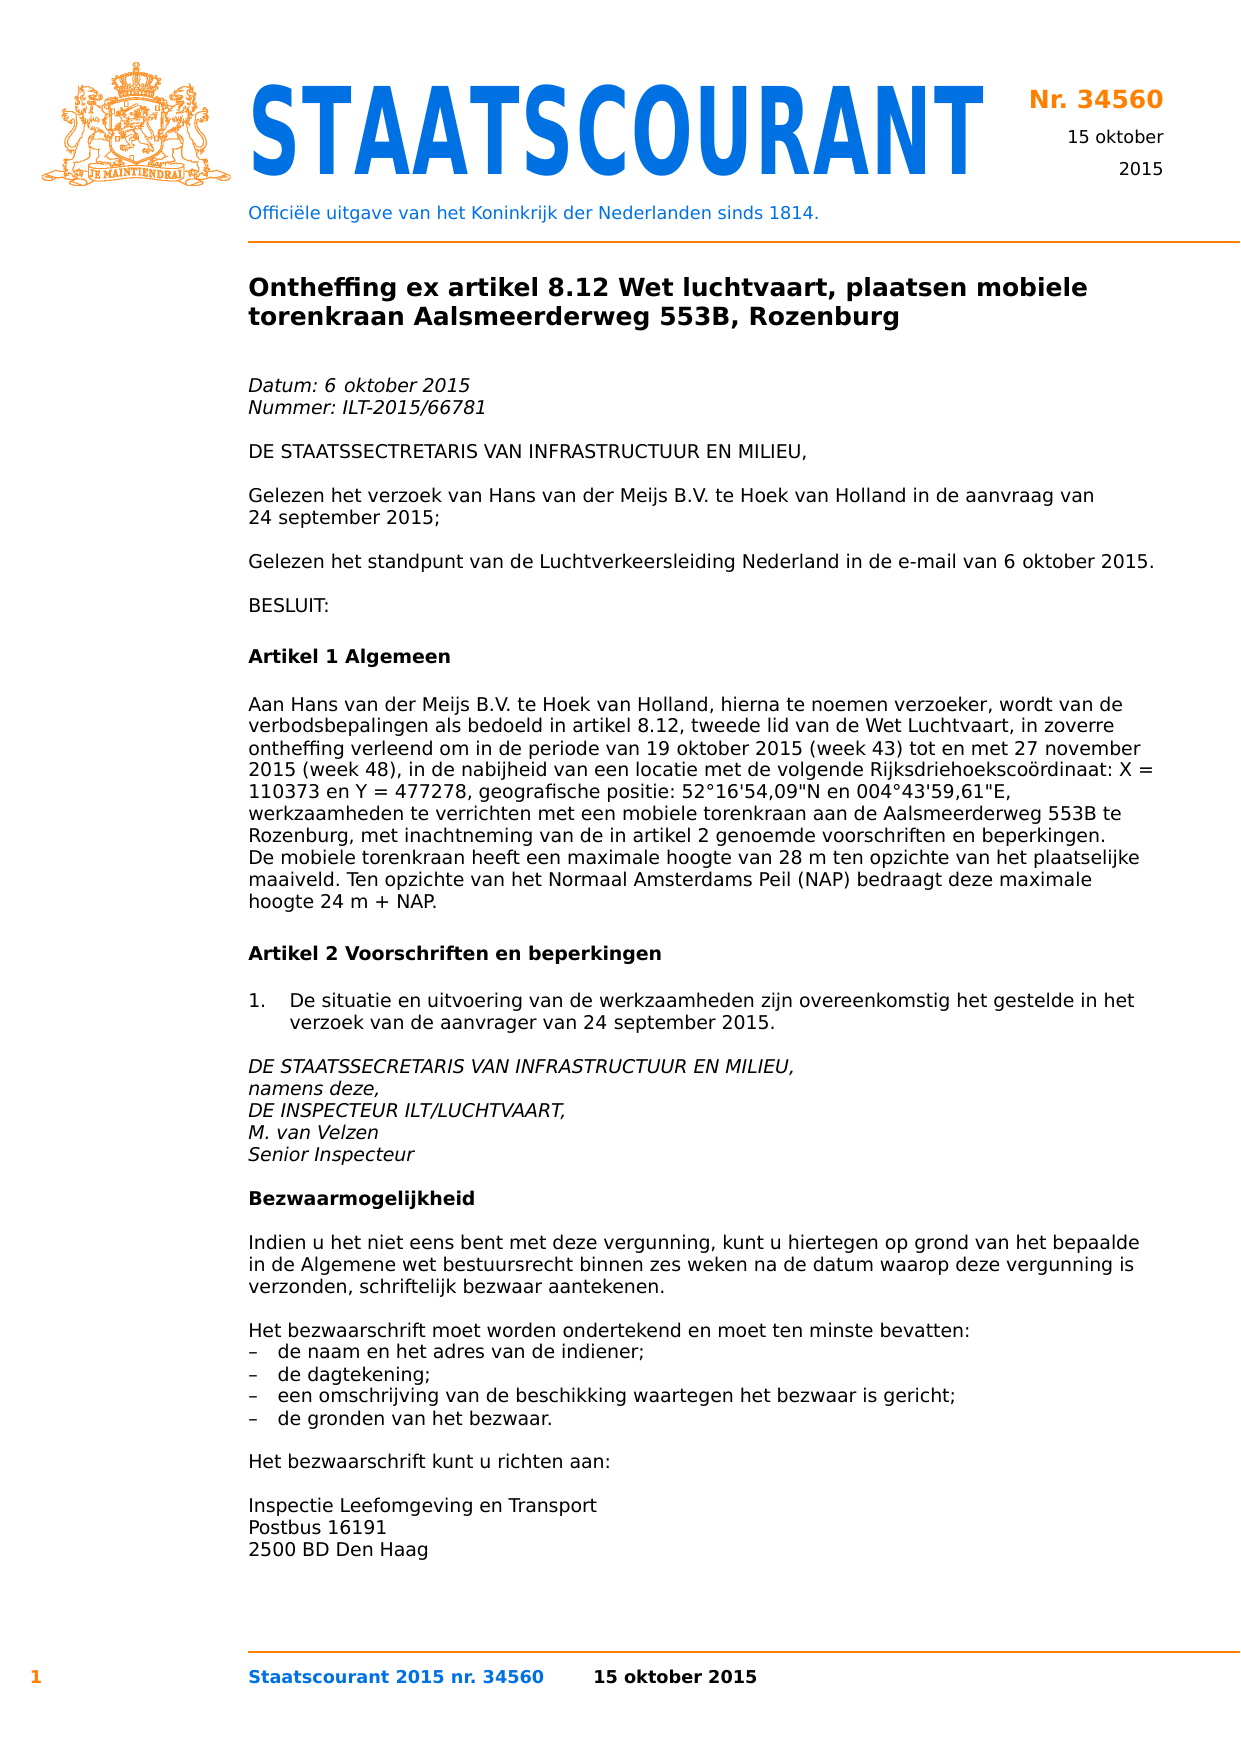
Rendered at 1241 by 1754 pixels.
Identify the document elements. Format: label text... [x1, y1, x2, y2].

text Gelezen het verzoek van Hans van der Meijs B.V. te Hoek van Holland in de aanvraag van 24 september 2015; [248, 485, 1163, 529]
table_cell 2015 [998, 153, 1240, 203]
text Aan Hans van der Meijs B.V. te Hoek van Holland, hierna te noemen verzoeker, wordt van de verbodsbepalingen als bedoeld in artikel 8.12, tweede lid van de Wet Luchtvaart, in zoverre ontheffing verleend om in de periode van 19 oktober 2015 (week 43) tot en met 27 november 2015 (week 48), in de nabijheid van een locatie met de volgende Rijksdriehoekscoördinaat: X = 110373 en Y = 477278, geografische positie: 52°16'54,09"N en 004°43'59,61"E, werkzaamheden te verrichten met een mobiele torenkraan aan de Aalsmeerderweg 553B te Rozenburg, met inachtneming van de in artikel 2 genoemde voorschriften en beperkingen. [248, 693, 1163, 847]
picture [41, 62, 231, 186]
text Postbus 16191 [248, 1517, 1163, 1539]
text Datum: 6 oktober 2015 [248, 375, 1163, 397]
text Gelezen het standpunt van de Luchtverkeersleiding Nederland in de e-mail van 6 oktober 2015. [248, 551, 1163, 573]
text Het bezwaarschrift moet worden ondertekend en moet ten minste bevatten: [248, 1319, 1163, 1341]
table_header Nr. 34560 [998, 62, 1240, 121]
text DE STAATSSECRETARIS VAN INFRASTRUCTUUR EN MILIEU, namens deze, DE INSPECTEUR ILT/LUCHTVAART, M. van Velzen Senior Inspecteur [248, 1056, 1163, 1166]
text Inspectie Leefomgeving en Transport [248, 1495, 1163, 1517]
text – de dagtekening; [248, 1363, 1163, 1385]
text Bezwaarmogelijkheid [248, 1188, 1163, 1210]
subtitle Artikel 2 Voorschriften en beperkingen [248, 943, 1163, 965]
text – een omschrijving van de beschikking waartegen het bezwaar is gericht; [248, 1385, 1163, 1407]
text 1. De situatie en uitvoering van de werkzaamheden zijn overeenkomstig het gestelde in het verzoek van de aanvrager van 24 september 2015. [248, 990, 1163, 1034]
text Nummer: ILT-2015/66781 [248, 397, 1163, 419]
subtitle Ontheffing ex artikel 8.12 Wet luchtvaart, plaatsen mobiele torenkraan Aalsmeerderweg 553B, Rozenburg [248, 273, 1163, 331]
text – de naam en het adres van de indiener; [248, 1341, 1163, 1363]
text BESLUIT: [248, 594, 1163, 616]
table_cell Officiële uitgave van het Koninkrijk der Nederlanden sinds 1814. [248, 203, 1240, 241]
text Indien u het niet eens bent met deze vergunning, kunt u hiertegen op grond van het bepaalde in de Algemene wet bestuursrecht binnen zes weken na de datum waarop deze vergunning is verzonden, schriftelijk bezwaar aantekenen. [248, 1232, 1163, 1298]
text Het bezwaarschrift kunt u richten aan: [248, 1451, 1163, 1473]
text – de gronden van het bezwaar. [248, 1407, 1163, 1429]
table_header STAATSCOURANT [248, 62, 998, 203]
text De mobiele torenkraan heeft een maximale hoogte van 28 m ten opzichte van het plaatselijke maaiveld. Ten opzichte van het Normaal Amsterdams Peil (NAP) bedraagt deze maximale hoogte 24 m + NAP. [248, 847, 1163, 913]
table_cell 15 oktober [998, 121, 1240, 153]
table_header [25, 62, 248, 241]
text 2500 BD Den Haag [248, 1539, 1163, 1561]
text DE STAATSSECTRETARIS VAN INFRASTRUCTUUR EN MILIEU, [248, 441, 1163, 463]
subtitle Artikel 1 Algemeen [248, 646, 1163, 668]
